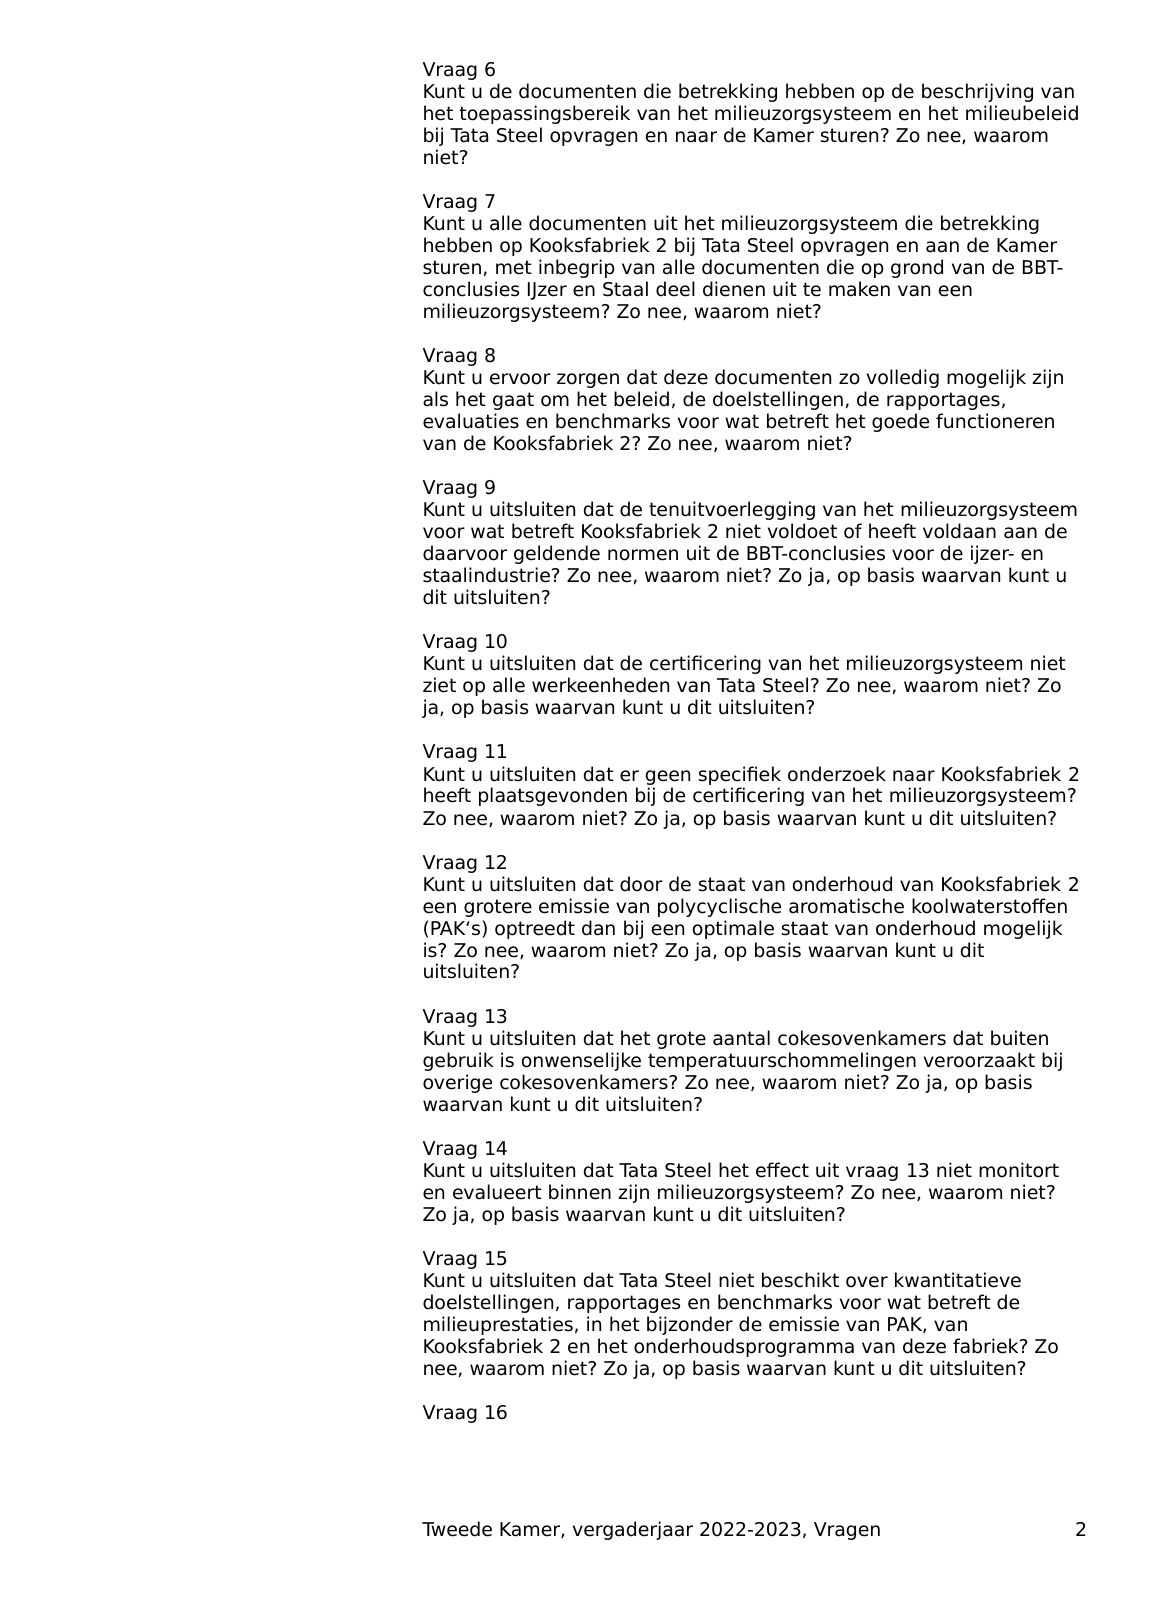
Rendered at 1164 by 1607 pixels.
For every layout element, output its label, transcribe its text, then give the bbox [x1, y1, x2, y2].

text Kunt u uitsluiten dat door de staat van onderhoud van Kooksfabriek 2 een grotere emissie van polycyclische aromatische koolwaterstoffen (PAK‘s) optreedt dan bij een optimale staat van onderhoud mogelijk is? Zo nee, waarom niet? Zo ja, op basis waarvan kunt u dit uitsluiten? [422, 873, 1087, 983]
text Vraag 12 [422, 852, 1087, 873]
text Kunt u uitsluiten dat er geen specifiek onderzoek naar Kooksfabriek 2 heeft plaatsgevonden bij de certificering van het milieuzorgsysteem? Zo nee, waarom niet? Zo ja, op basis waarvan kunt u dit uitsluiten? [422, 763, 1087, 829]
text Kunt u de documenten die betrekking hebben op de beschrijving van het toepassingsbereik van het milieuzorgsysteem en het milieubeleid bij Tata Steel opvragen en naar de Kamer sturen? Zo nee, waarom niet? [422, 81, 1087, 169]
text Vraag 13 [422, 1006, 1087, 1028]
text Vraag 6 [422, 59, 1087, 81]
text Kunt u uitsluiten dat Tata Steel het effect uit vraag 13 niet monitort en evalueert binnen zijn milieuzorgsysteem? Zo nee, waarom niet? Zo ja, op basis waarvan kunt u dit uitsluiten? [422, 1160, 1087, 1226]
text Kunt u uitsluiten dat de certificering van het milieuzorgsysteem niet ziet op alle werkeenheden van Tata Steel? Zo nee, waarom niet? Zo ja, op basis waarvan kunt u dit uitsluiten? [422, 653, 1087, 719]
text Kunt u uitsluiten dat het grote aantal cokesovenkamers dat buiten gebruik is onwenselijke temperatuurschommelingen veroorzaakt bij overige cokesovenkamers? Zo nee, waarom niet? Zo ja, op basis waarvan kunt u dit uitsluiten? [422, 1028, 1087, 1116]
text Vraag 14 [422, 1138, 1087, 1160]
text Vraag 11 [422, 741, 1087, 763]
text Vraag 15 [422, 1248, 1087, 1270]
text Vraag 8 [422, 345, 1087, 367]
text Kunt u ervoor zorgen dat deze documenten zo volledig mogelijk zijn als het gaat om het beleid, de doelstellingen, de rapportages, evaluaties en benchmarks voor wat betreft het goede functioneren van de Kooksfabriek 2? Zo nee, waarom niet? [422, 367, 1087, 455]
text Vraag 7 [422, 191, 1087, 213]
text Kunt u uitsluiten dat de tenuitvoerlegging van het milieuzorgsysteem voor wat betreft Kooksfabriek 2 niet voldoet of heeft voldaan aan de daarvoor geldende normen uit de BBT-conclusies voor de ijzer- en staalindustrie? Zo nee, waarom niet? Zo ja, op basis waarvan kunt u dit uitsluiten? [422, 499, 1087, 609]
text Vraag 9 [422, 477, 1087, 499]
text Vraag 10 [422, 631, 1087, 653]
text Kunt u uitsluiten dat Tata Steel niet beschikt over kwantitatieve doelstellingen, rapportages en benchmarks voor wat betreft de milieuprestaties, in het bijzonder de emissie van PAK, van Kooksfabriek 2 en het onderhoudsprogramma van deze fabriek? Zo nee, waarom niet? Zo ja, op basis waarvan kunt u dit uitsluiten? [422, 1270, 1087, 1380]
text Kunt u alle documenten uit het milieuzorgsysteem die betrekking hebben op Kooksfabriek 2 bij Tata Steel opvragen en aan de Kamer sturen, met inbegrip van alle documenten die op grond van de BBT-conclusies IJzer en Staal deel dienen uit te maken van een milieuzorgsysteem? Zo nee, waarom niet? [422, 213, 1087, 323]
text Vraag 16 [422, 1402, 1087, 1424]
